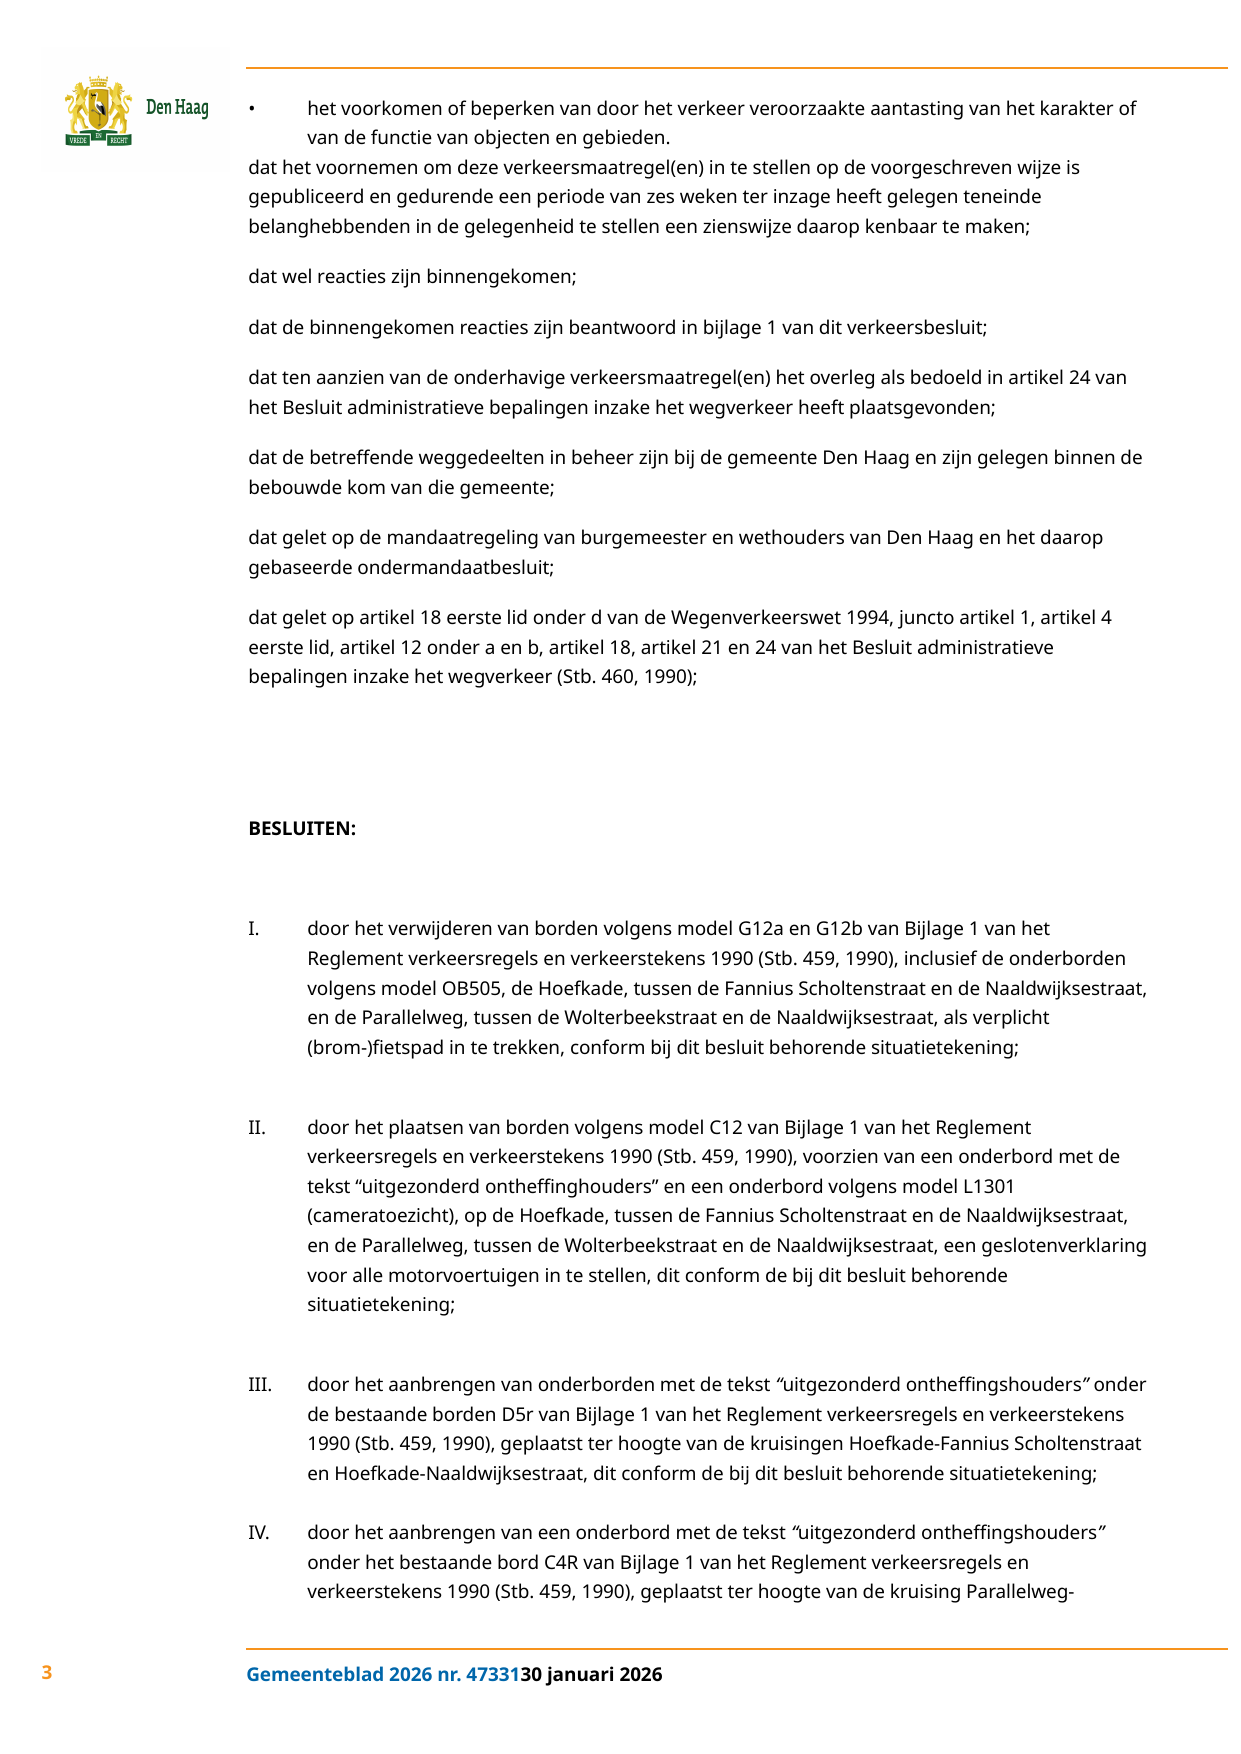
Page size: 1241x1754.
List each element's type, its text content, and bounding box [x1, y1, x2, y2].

list door het aanbrengen van onderborden met de tekst “uitgezonderd ontheffingshouders” onder de bestaande borden D5r van Bijlage 1 van het Reglement verkeersregels en verkeerstekens 1990 (Stb. 459, 1990), geplaatst ter hoogte van de kruisingen Hoefkade-Fannius Scholtenstraat en Hoefkade-Naaldwijksestraat, dit conform de bij dit besluit behorende situatietekening; [248, 1371, 1152, 1486]
list het voorkomen of beperken van door het verkeer veroorzaakte aantasting van het karakter of van de functie van objecten en gebieden. [248, 95, 1152, 150]
text dat gelet op artikel 18 eerste lid onder d van de Wegenverkeerswet 1994, juncto artikel 1, artikel 4 eerste lid, artikel 12 onder a en b, artikel 18, artikel 21 en 24 van het Besluit administratieve bepalingen inzake het wegverkeer (Stb. 460, 1990); [248, 604, 1152, 689]
text dat het voornemen om deze verkeersmaatregel(en) in te stellen op de voorgeschreven wijze is gepubliceerd en gedurende een periode van zes weken ter inzage heeft gelegen teneinde belanghebbenden in de gelegenheid te stellen een zienswijze daarop kenbaar te maken; [248, 154, 1152, 239]
text dat de betreffende weggedeelten in beheer zijn bij de gemeente Den Haag en zijn gelegen binnen de bebouwde kom van die gemeente; [248, 444, 1152, 500]
text BESLUITEN: [248, 815, 1152, 841]
picture [41, 47, 231, 172]
text dat ten aanzien van de onderhavige verkeersmaatregel(en) het overleg als bedoeld in artikel 24 van het Besluit administratieve bepalingen inzake het wegverkeer heeft plaatsgevonden; [248, 364, 1152, 420]
list door het plaatsen van borden volgens model C12 van Bijlage 1 van het Reglement verkeersregels en verkeerstekens 1990 (Stb. 459, 1990), voorzien van een onderbord met de tekst “uitgezonderd ontheffinghouders” en een onderbord volgens model L1301 (cameratoezicht), op de Hoefkade, tussen de Fannius Scholtenstraat en de Naaldwijksestraat, en de Parallelweg, tussen de Wolterbeekstraat en de Naaldwijksestraat, een geslotenverklaring voor alle motorvoertuigen in te stellen, dit conform de bij dit besluit behorende situatietekening; [248, 1114, 1152, 1317]
text dat wel reacties zijn binnengekomen; [248, 263, 1152, 289]
text dat gelet op de mandaatregeling van burgemeester en wethouders van Den Haag en het daarop gebaseerde ondermandaatbesluit; [248, 524, 1152, 580]
list door het aanbrengen van een onderbord met de tekst “uitgezonderd ontheffingshouders” onder het bestaande bord C4R van Bijlage 1 van het Reglement verkeersregels en verkeerstekens 1990 (Stb. 459, 1990), geplaatst ter hoogte van de kruising Parallelweg- [248, 1519, 1152, 1604]
list door het verwijderen van borden volgens model G12a en G12b van Bijlage 1 van het Reglement verkeersregels en verkeerstekens 1990 (Stb. 459, 1990), inclusief de onderborden volgens model OB505, de Hoefkade, tussen de Fannius Scholtenstraat en de Naaldwijksestraat, en de Parallelweg, tussen de Wolterbeekstraat en de Naaldwijksestraat, als verplicht (brom-)fietspad in te trekken, conform bij dit besluit behorende situatietekening; [248, 916, 1152, 1060]
text dat de binnengekomen reacties zijn beantwoord in bijlage 1 van dit verkeersbesluit; [248, 314, 1152, 340]
